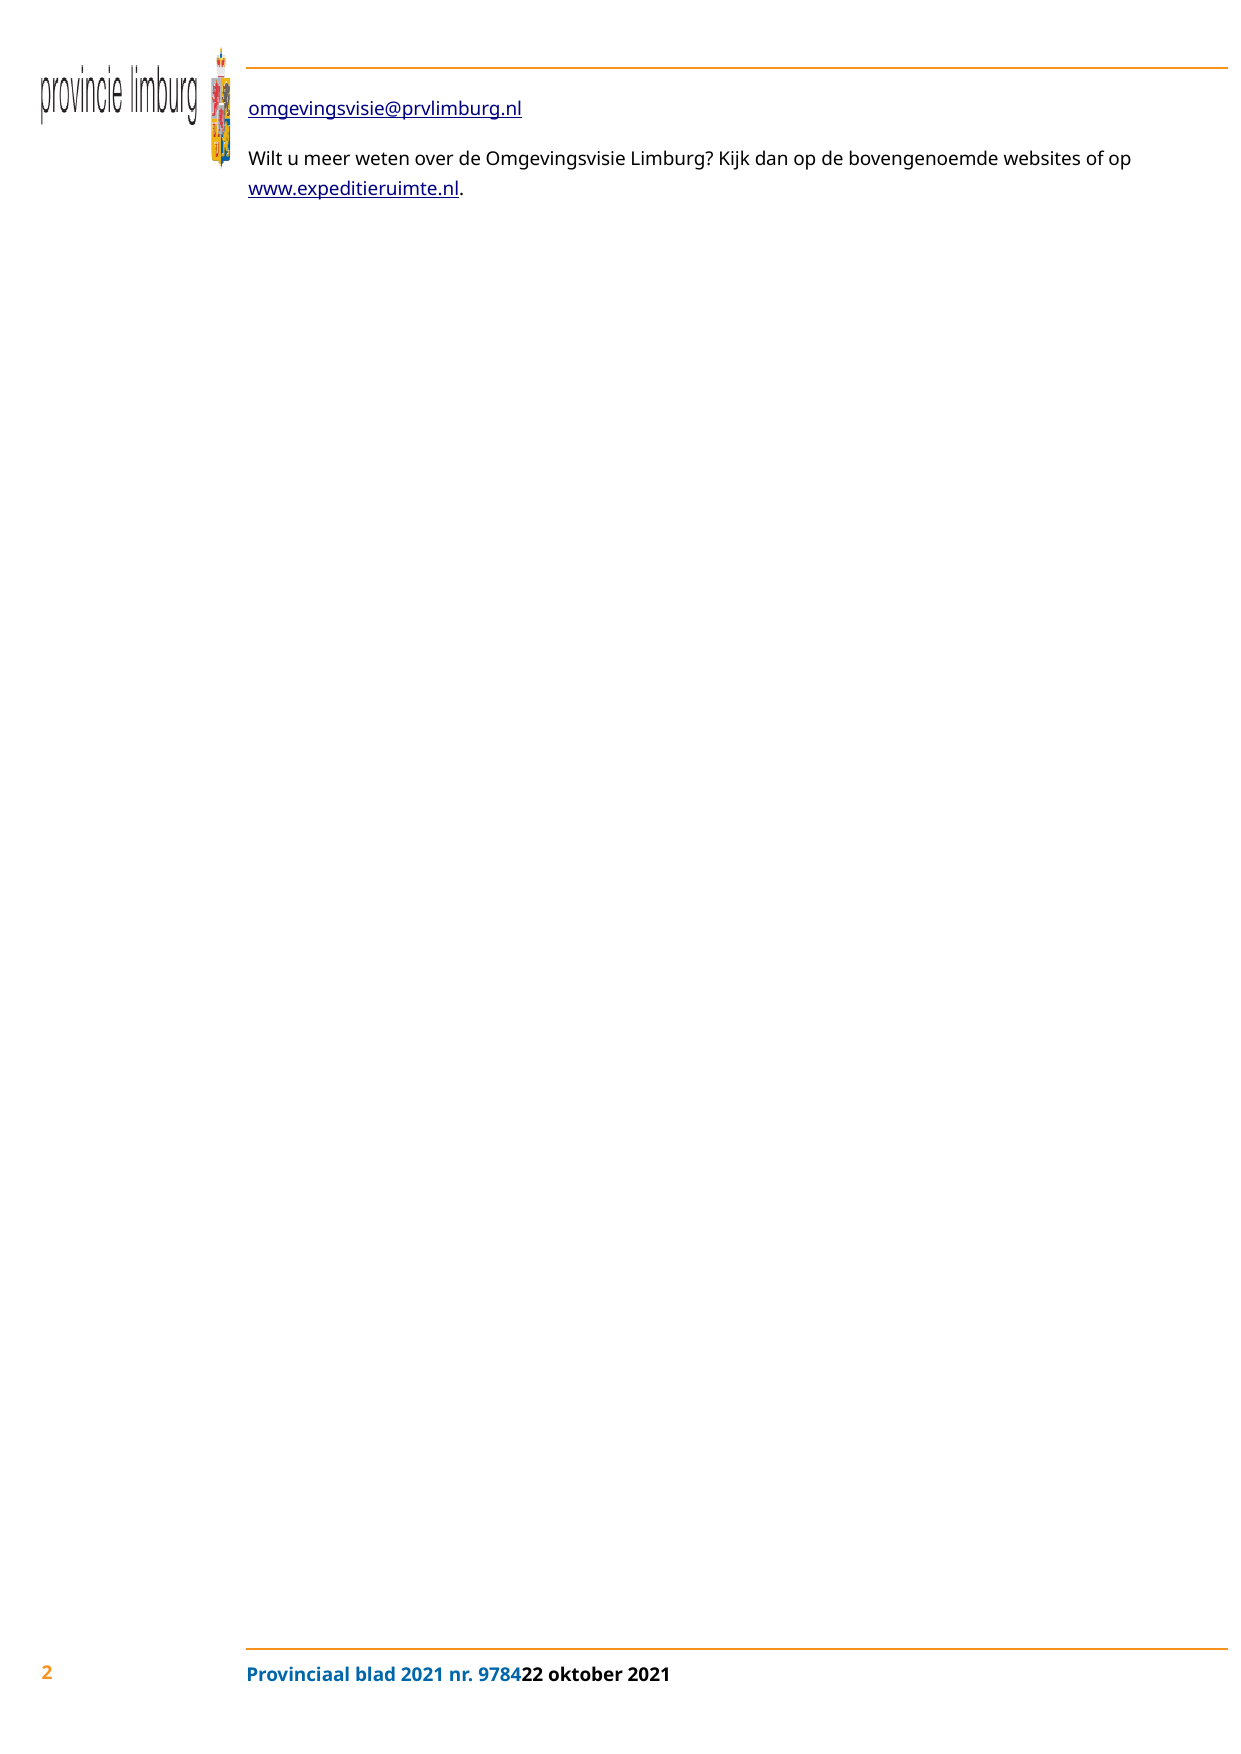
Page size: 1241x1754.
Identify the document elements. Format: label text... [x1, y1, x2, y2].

picture [41, 47, 231, 172]
text Wilt u meer weten over de Omgevingsvisie Limburg? Kijk dan op de bovengenoemde websites of op www.expeditieruimte.nl. [248, 145, 1152, 201]
text omgevingsvisie@prvlimburg.nl [248, 95, 1152, 121]
